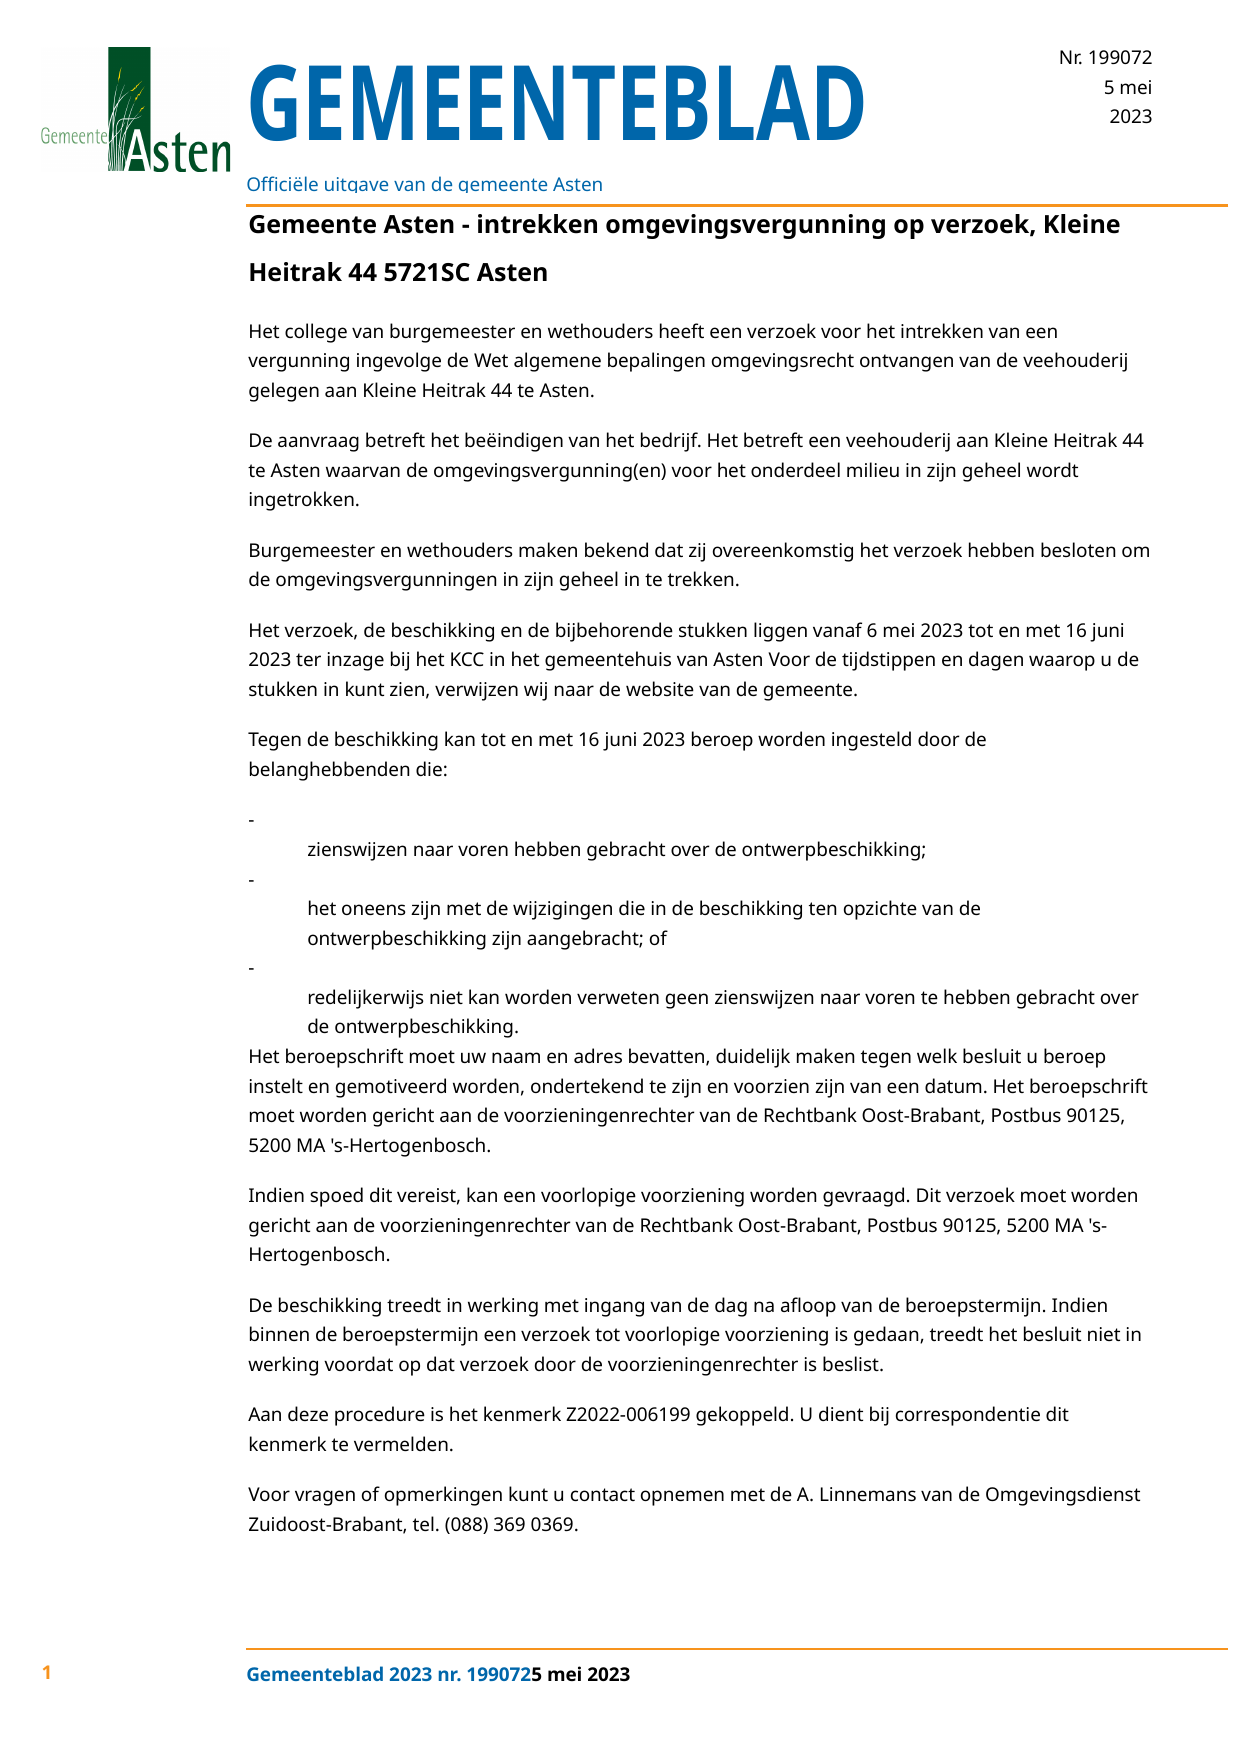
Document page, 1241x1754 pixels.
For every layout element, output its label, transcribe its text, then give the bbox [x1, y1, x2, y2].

text Het verzoek, de beschikking en de bijbehorende stukken liggen vanaf 6 mei 2023 tot en met 16 juni 2023 ter inzage bij het KCC in het gemeentehuis van Asten Voor de tijdstippen en dagen waarop u de stukken in kunt zien, verwijzen wij naar de website van de gemeente. [248, 617, 1152, 702]
text De beschikking treedt in werking met ingang van de dag na afloop van de beroepstermijn. Indien binnen de beroepstermijn een verzoek tot voorlopige voorziening is gedaan, treedt het besluit niet in werking voordat op dat verzoek door de voorzieningenrechter is beslist. [248, 1292, 1152, 1377]
text Het college van burgemeester en wethouders heeft een verzoek voor het intrekken van een vergunning ingevolge de Wet algemene bepalingen omgevingsrecht ontvangen van de veehouderij gelegen aan Kleine Heitrak 44 te Asten. [248, 318, 1152, 403]
text Indien spoed dit vereist, kan een voorlopige voorziening worden gevraagd. Dit verzoek moet worden gericht aan de voorzieningenrechter van de Rechtbank Oost-Brabant, Postbus 90125, 5200 MA 's-Hertogenbosch. [248, 1182, 1152, 1267]
text De aanvraag betreft het beëindigen van het bedrijf. Het betreft een veehouderij aan Kleine Heitrak 44 te Asten waarvan de omgevingsvergunning(en) voor het onderdeel milieu in zijn geheel wordt ingetrokken. [248, 427, 1152, 512]
list het oneens zijn met de wijzigingen die in de beschikking ten opzichte van de ontwerpbeschikking zijn aangebracht; of [248, 895, 1152, 951]
text Tegen de beschikking kan tot en met 16 juni 2023 beroep worden ingesteld door de belanghebbenden die: [248, 727, 1152, 782]
text Aan deze procedure is het kenmerk Z2022-006199 gekoppeld. U dient bij correspondentie dit kenmerk te vermelden. [248, 1402, 1152, 1457]
picture [41, 47, 231, 172]
text Burgemeester en wethouders maken bekend dat zij overeenkomstig het verzoek hebben besloten om de omgevingsvergunningen in zijn geheel in te trekken. [248, 537, 1152, 592]
text Voor vragen of opmerkingen kunt u contact opnemen met de A. Linnemans van de Omgevingsdienst Zuidoost-Brabant, tel. (088) 369 0369. [248, 1482, 1152, 1537]
text Gemeente Asten - intrekken omgevingsvergunning op verzoek, Kleine Heitrak 44 5721SC Asten [248, 207, 1152, 288]
list zienswijzen naar voren hebben gebracht over de ontwerpbeschikking; [248, 836, 1152, 862]
list redelijkerwijs niet kan worden verweten geen zienswijzen naar voren te hebben gebracht over de ontwerpbeschikking. [248, 984, 1152, 1039]
text Het beroepschrift moet uw naam en adres bevatten, duidelijk maken tegen welk besluit u beroep instelt en gemotiveerd worden, ondertekend te zijn en voorzien zijn van een datum. Het beroepschrift moet worden gericht aan de voorzieningenrechter van de Rechtbank Oost-Brabant, Postbus 90125, 5200 MA 's-Hertogenbosch. [248, 1043, 1152, 1158]
